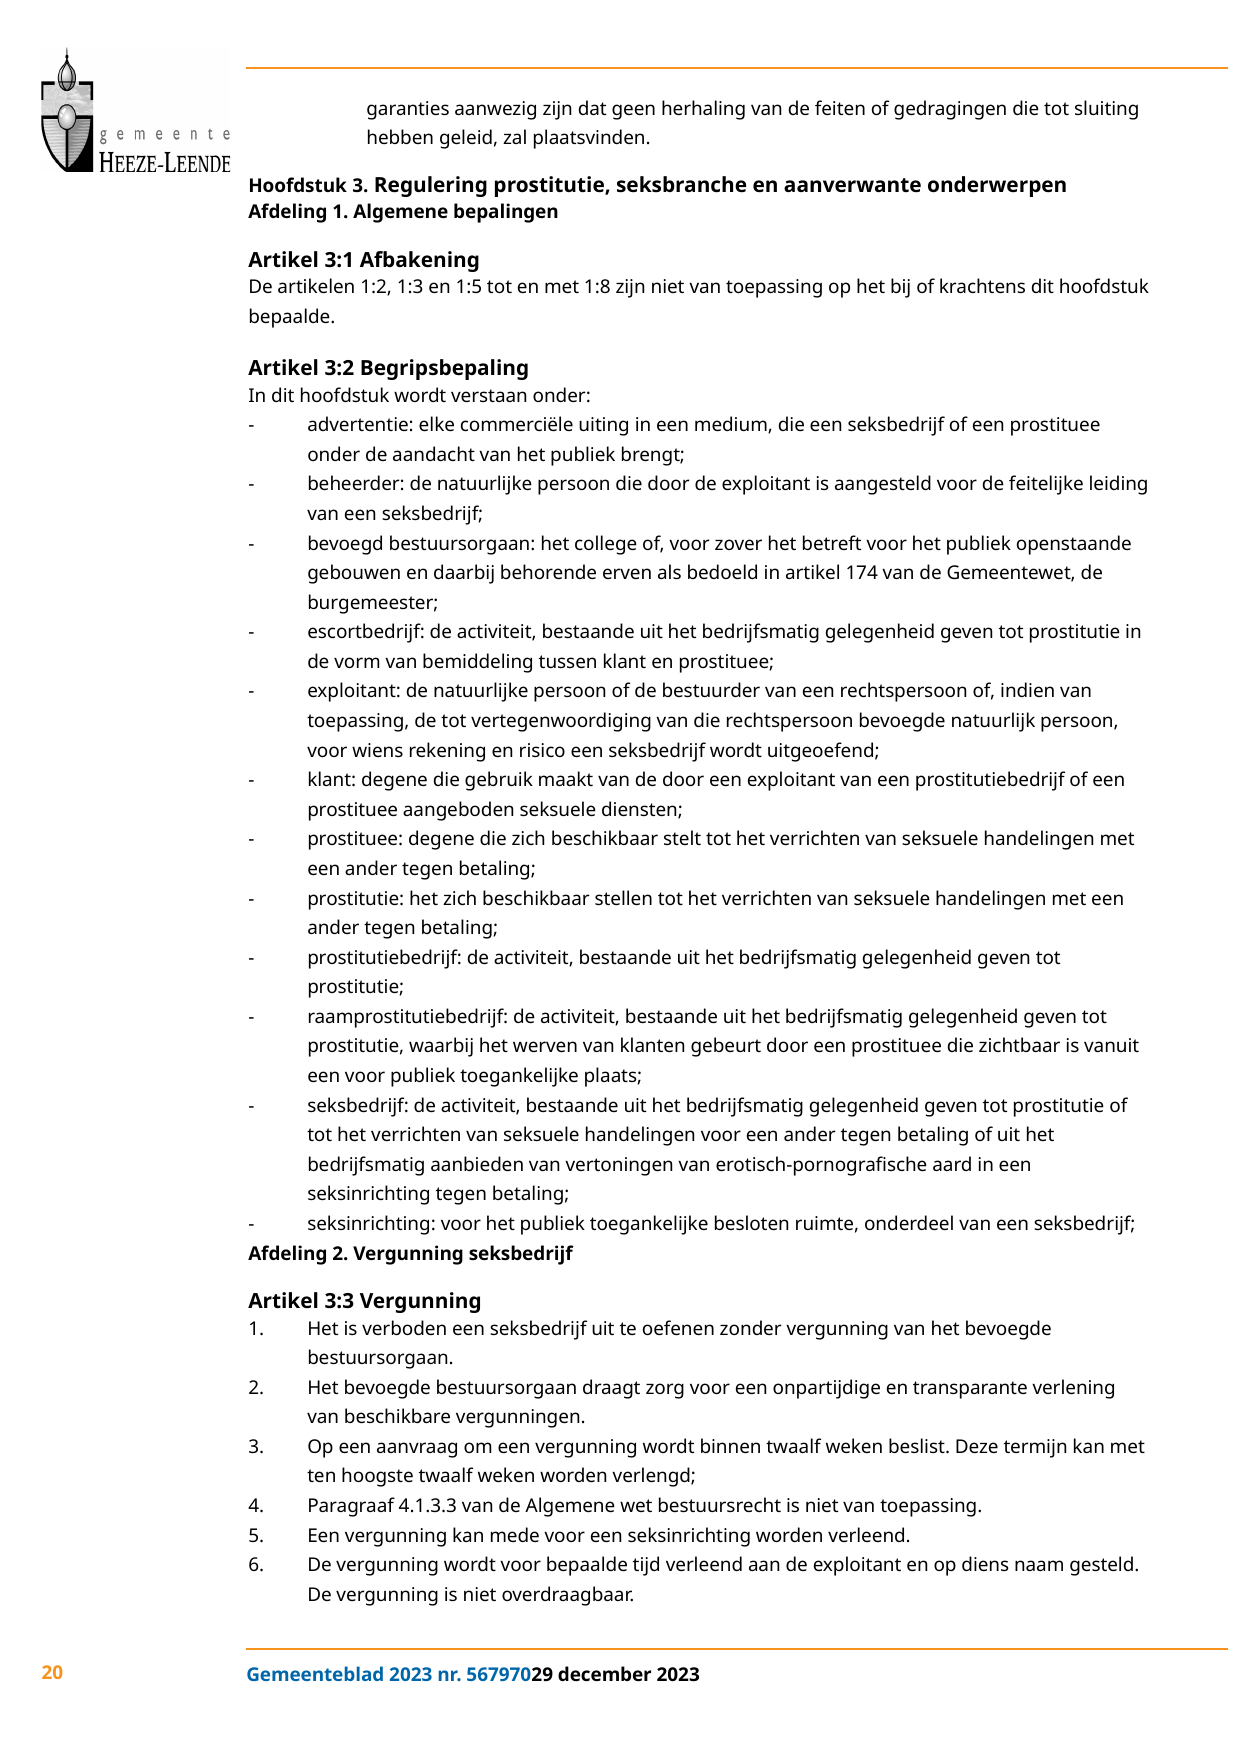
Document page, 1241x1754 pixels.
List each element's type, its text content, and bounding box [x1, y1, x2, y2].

list prostitutiebedrijf: de activiteit, bestaande uit het bedrijfsmatig gelegenheid geven tot prostitutie; [248, 944, 1152, 999]
text Artikel 3:3 Vergunning [248, 1286, 1152, 1315]
list Paragraaf 4.1.3.3 van de Algemene wet bestuursrecht is niet van toepassing. [248, 1492, 1152, 1518]
text Artikel 3:2 Begripsbepaling [248, 353, 1152, 382]
list prostitutie: het zich beschikbaar stellen tot het verrichten van seksuele handelingen met een ander tegen betaling; [248, 885, 1152, 940]
list Een vergunning kan mede voor een seksinrichting worden verleend. [248, 1522, 1152, 1548]
list raamprostitutiebedrijf: de activiteit, bestaande uit het bedrijfsmatig gelegenheid geven tot prostitutie, waarbij het werven van klanten gebeurt door een prostituee die zichtbaar is vanuit een voor publiek toegankelijke plaats; [248, 1003, 1152, 1088]
list Op een aanvraag om een vergunning wordt binnen twaalf weken beslist. Deze termijn kan met ten hoogste twaalf weken worden verlengd; [248, 1433, 1152, 1488]
list seksinrichting: voor het publiek toegankelijke besloten ruimte, onderdeel van een seksbedrijf; [248, 1210, 1152, 1236]
text Artikel 3:1 Afbakening [248, 245, 1152, 273]
text Afdeling 2. Vergunning seksbedrijf [248, 1240, 1152, 1266]
list beheerder: de natuurlijke persoon die door de exploitant is aangesteld voor de feitelijke leiding van een seksbedrijf; [248, 471, 1152, 526]
list exploitant: de natuurlijke persoon of de bestuurder van een rechtspersoon of, indien van toepassing, de tot vertegenwoordiging van die rechtspersoon bevoegde natuurlijk persoon, voor wiens rekening en risico een seksbedrijf wordt uitgeoefend; [248, 678, 1152, 763]
list prostituee: degene die zich beschikbaar stelt tot het verrichten van seksuele handelingen met een ander tegen betaling; [248, 826, 1152, 881]
list bevoegd bestuursorgaan: het college of, voor zover het betreft voor het publiek openstaande gebouwen en daarbij behorende erven als bedoeld in artikel 174 van de Gemeentewet, de burgemeester; [248, 530, 1152, 615]
text In dit hoofdstuk wordt verstaan onder: [248, 382, 1152, 408]
text De artikelen 1:2, 1:3 en 1:5 tot en met 1:8 zijn niet van toepassing op het bij of krachtens dit hoofdstuk bepaalde. [248, 273, 1152, 329]
list seksbedrijf: de activiteit, bestaande uit het bedrijfsmatig gelegenheid geven tot prostitutie of tot het verrichten van seksuele handelingen voor een ander tegen betaling of uit het bedrijfsmatig aanbieden van vertoningen van erotisch-pornografische aard in een seksinrichting tegen betaling; [248, 1092, 1152, 1206]
list garanties aanwezig zijn dat geen herhaling van de feiten of gedragingen die tot sluiting hebben geleid, zal plaatsvinden. [307, 95, 1152, 150]
list De vergunning wordt voor bepaalde tijd verleend aan de exploitant en op diens naam gesteld. De vergunning is niet overdraagbaar. [248, 1551, 1152, 1607]
list Het bevoegde bestuursorgaan draagt zorg voor een onpartijdige en transparante verlening van beschikbare vergunningen. [248, 1374, 1152, 1429]
list escortbedrijf: de activiteit, bestaande uit het bedrijfsmatig gelegenheid geven tot prostitutie in de vorm van bemiddeling tussen klant en prostituee; [248, 618, 1152, 674]
text Hoofdstuk 3. Regulering prostitutie, seksbranche en aanverwante onderwerpen [248, 170, 1152, 198]
list advertentie: elke commerciële uiting in een medium, die een seksbedrijf of een prostituee onder de aandacht van het publiek brengt; [248, 411, 1152, 467]
list klant: degene die gebruik maakt van de door een exploitant van een prostitutiebedrijf of een prostituee aangeboden seksuele diensten; [248, 766, 1152, 822]
list Het is verboden een seksbedrijf uit te oefenen zonder vergunning van het bevoegde bestuursorgaan. [248, 1315, 1152, 1370]
picture [41, 47, 231, 172]
text Afdeling 1. Algemene bepalingen [248, 198, 1152, 224]
